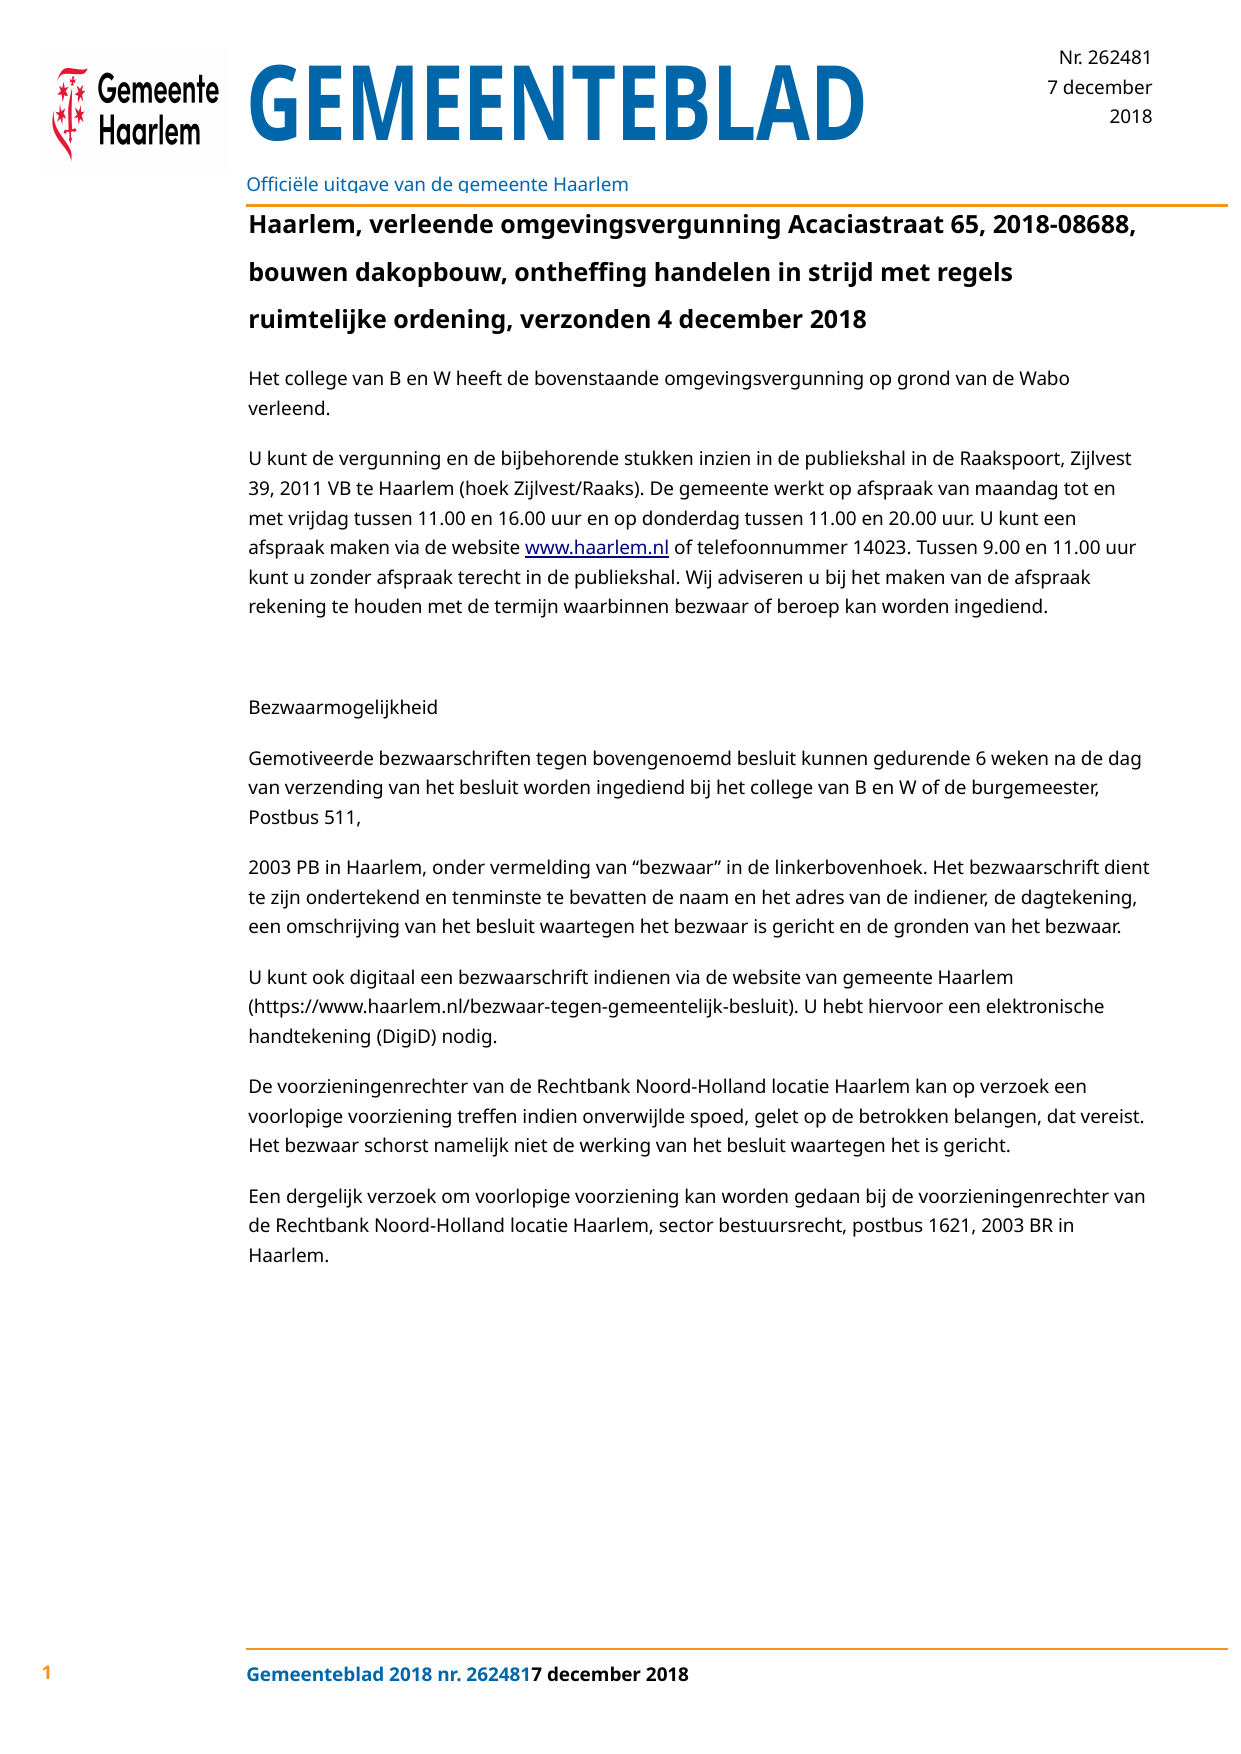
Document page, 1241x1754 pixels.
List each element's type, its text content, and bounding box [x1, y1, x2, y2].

text U kunt ook digitaal een bezwaarschrift indienen via de website van gemeente Haarlem (https://www.haarlem.nl/bezwaar-tegen-gemeentelijk-besluit). U hebt hiervoor een elektronische handtekening (DigiD) nodig. [248, 964, 1152, 1049]
text Gemotiveerde bezwaarschriften tegen bovengenoemd besluit kunnen gedurende 6 weken na de dag van verzending van het besluit worden ingediend bij het college van B en W of de burgemeester, Postbus 511, [248, 745, 1152, 829]
text De voorzieningenrechter van de Rechtbank Noord-Holland locatie Haarlem kan op verzoek een voorlopige voorziening treffen indien onverwijlde spoed, gelet op de betrokken belangen, dat vereist. Het bezwaar schorst namelijk niet de werking van het besluit waartegen het is gericht. [248, 1073, 1152, 1158]
text Haarlem, verleende omgevingsvergunning Acaciastraat 65, 2018-08688, bouwen dakopbouw, ontheffing handelen in strijd met regels ruimtelijke ordening, verzonden 4 december 2018 [248, 207, 1152, 336]
text U kunt de vergunning en de bijbehorende stukken inzien in de publiekshal in de Raakspoort, Zijlvest 39, 2011 VB te Haarlem (hoek Zijlvest/Raaks). De gemeente werkt op afspraak van maandag tot en met vrijdag tussen 11.00 en 16.00 uur en op donderdag tussen 11.00 en 20.00 uur. U kunt een afspraak maken via de website www.haarlem.nl of telefoonnummer 14023. Tussen 9.00 en 11.00 uur kunt u zonder afspraak terecht in de publiekshal. Wij adviseren u bij het maken van de afspraak rekening te houden met de termijn waarbinnen bezwaar of beroep kan worden ingediend. [248, 446, 1152, 619]
text Bezwaarmogelijkheid [248, 694, 1152, 720]
picture [41, 47, 231, 172]
text Een dergelijk verzoek om voorlopige voorziening kan worden gedaan bij de voorzieningenrechter van de Rechtbank Noord-Holland locatie Haarlem, sector bestuursrecht, postbus 1621, 2003 BR in Haarlem. [248, 1183, 1152, 1268]
text Het college van B en W heeft de bovenstaande omgevingsvergunning op grond van de Wabo verleend. [248, 366, 1152, 421]
text 2003 PB in Haarlem, onder vermelding van “bezwaar” in de linkerbovenhoek. Het bezwaarschrift dient te zijn ondertekend en tenminste te bevatten de naam en het adres van de indiener, de dagtekening, een omschrijving van het besluit waartegen het bezwaar is gericht en de gronden van het bezwaar. [248, 854, 1152, 939]
